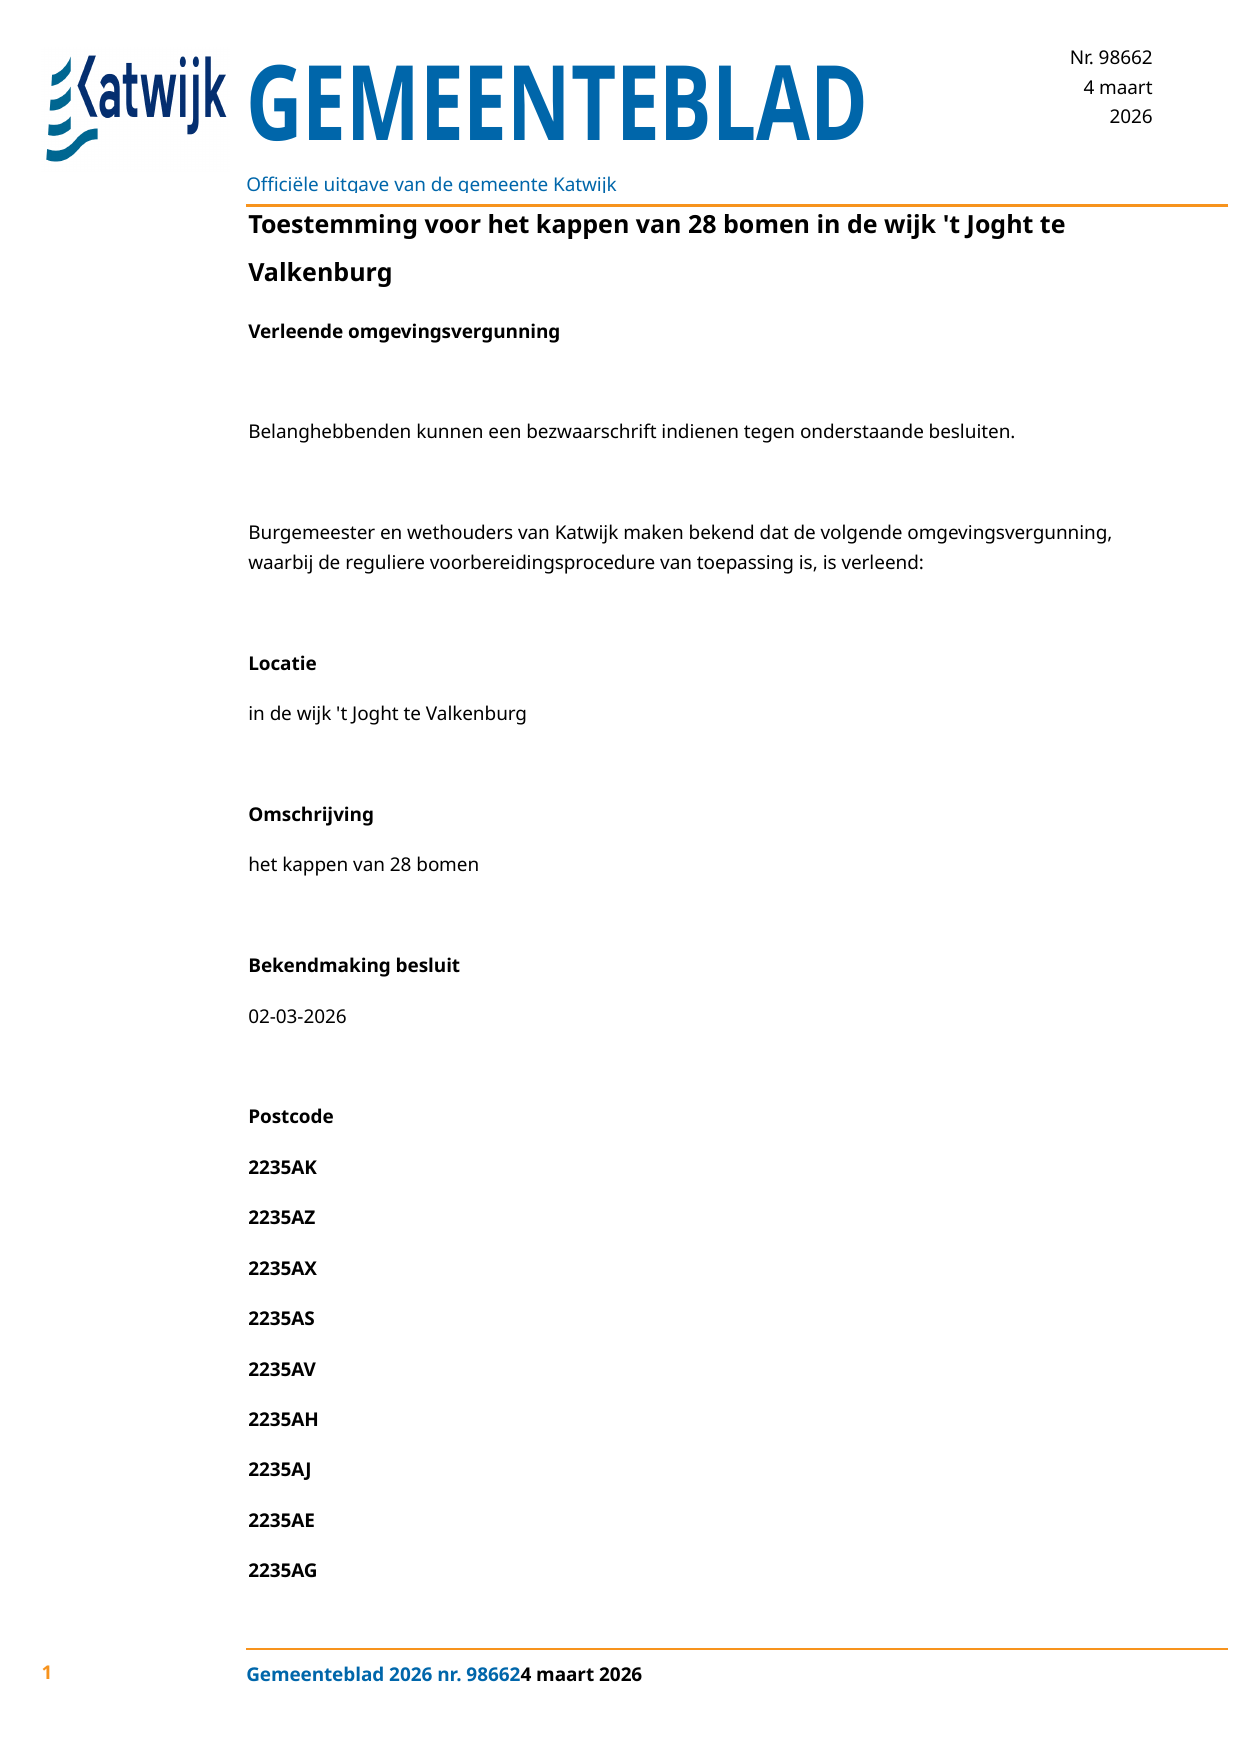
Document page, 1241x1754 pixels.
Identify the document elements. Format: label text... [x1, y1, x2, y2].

text Verleende omgevingsvergunning [248, 318, 1152, 344]
text 2235AZ [248, 1204, 1152, 1230]
text in de wijk 't Joght te Valkenburg [248, 700, 1152, 726]
picture [41, 47, 231, 172]
text 2235AJ [248, 1457, 1152, 1482]
text Toestemming voor het kappen van 28 bomen in de wijk 't Joght te Valkenburg [248, 207, 1152, 288]
text Bekendmaking besluit [248, 952, 1152, 978]
text Postcode [248, 1104, 1152, 1129]
text 2235AV [248, 1356, 1152, 1382]
text 02-03-2026 [248, 1003, 1152, 1029]
text 2235AS [248, 1305, 1152, 1331]
text Belanghebbenden kunnen een bezwaarschrift indienen tegen onderstaande besluiten. [248, 419, 1152, 444]
text Burgemeester en wethouders van Katwijk maken bekend dat de volgende omgevingsvergunning, waarbij de reguliere voorbereidingsprocedure van toepassing is, is verleend: [248, 519, 1152, 575]
text 2235AG [248, 1557, 1152, 1583]
text 2235AE [248, 1507, 1152, 1533]
text 2235AH [248, 1406, 1152, 1432]
text 2235AK [248, 1154, 1152, 1180]
text het kappen van 28 bomen [248, 852, 1152, 877]
text 2235AX [248, 1255, 1152, 1281]
text Locatie [248, 650, 1152, 676]
text Omschrijving [248, 801, 1152, 827]
